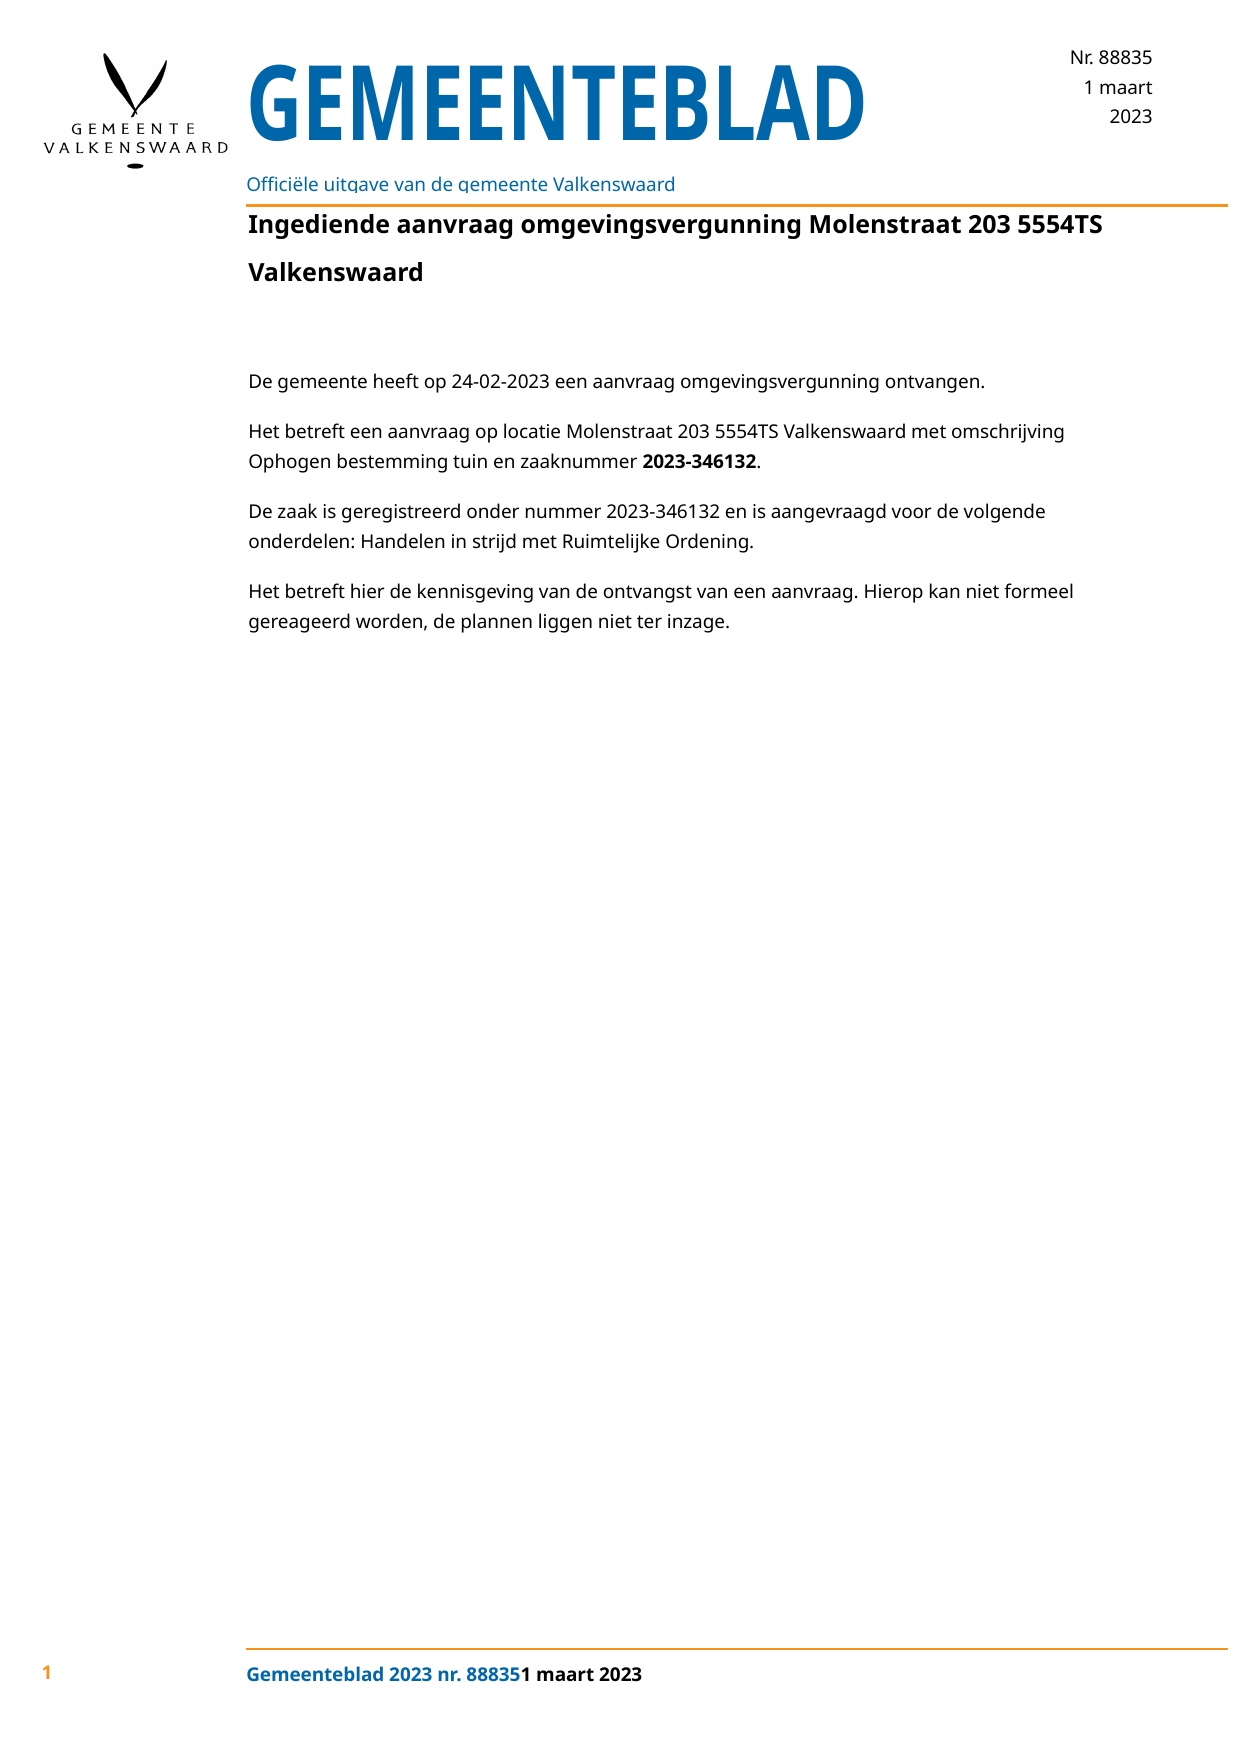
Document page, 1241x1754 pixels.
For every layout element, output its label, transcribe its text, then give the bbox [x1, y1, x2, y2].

text Ingediende aanvraag omgevingsvergunning Molenstraat 203 5554TS Valkenswaard [248, 207, 1152, 288]
picture [41, 47, 231, 172]
text De zaak is geregistreerd onder nummer 2023-346132 en is aangevraagd voor de volgende onderdelen: Handelen in strijd met Ruimtelijke Ordening. [248, 499, 1152, 554]
text Het betreft hier de kennisgeving van de ontvangst van een aanvraag. Hierop kan niet formeel gereageerd worden, de plannen liggen niet ter inzage. [248, 579, 1152, 634]
text De gemeente heeft op 24-02-2023 een aanvraag omgevingsvergunning ontvangen. [248, 368, 1152, 394]
text Het betreft een aanvraag op locatie Molenstraat 203 5554TS Valkenswaard met omschrijving Ophogen bestemming tuin en zaaknummer 2023-346132. [248, 419, 1152, 474]
